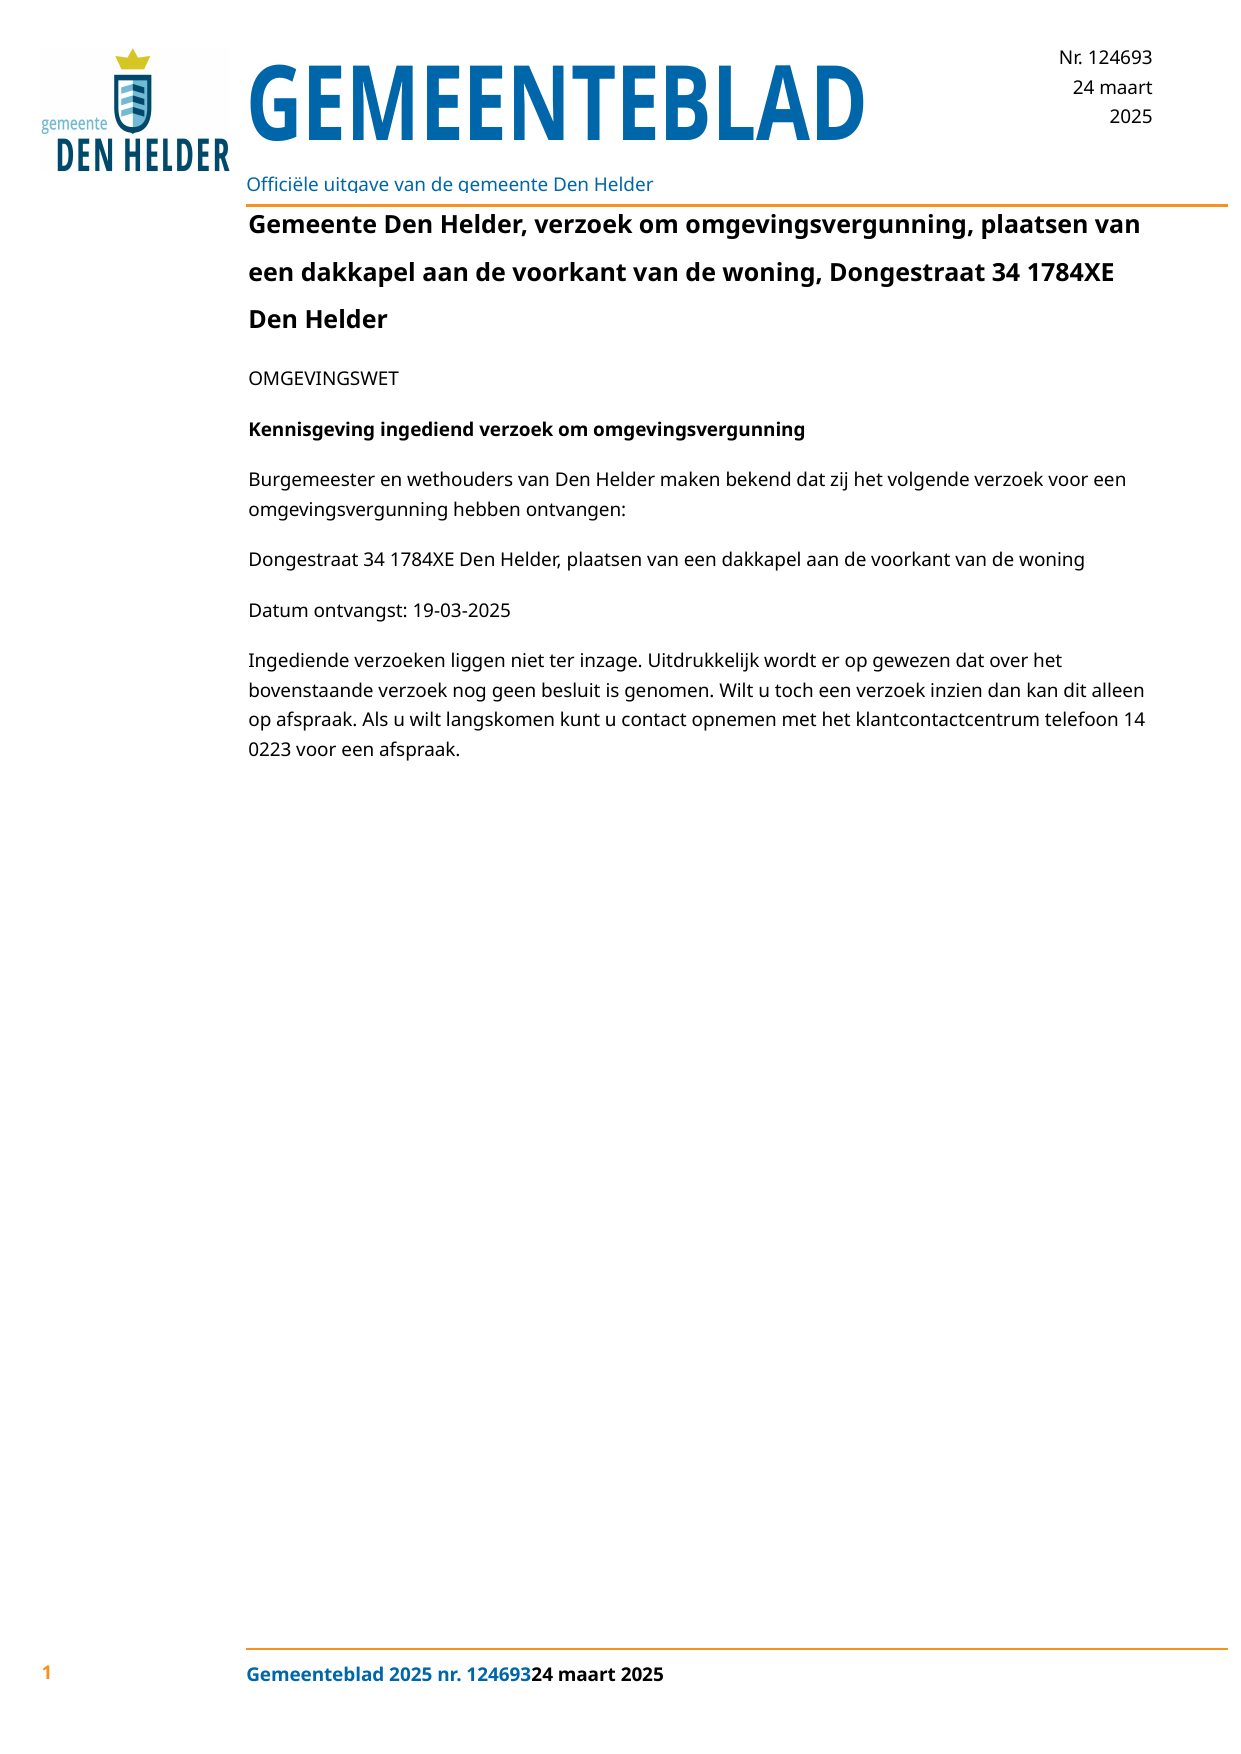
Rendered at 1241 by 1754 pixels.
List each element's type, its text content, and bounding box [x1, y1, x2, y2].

picture [130, 157, 135, 172]
text Ingediende verzoeken liggen niet ter inzage. Uitdrukkelijk wordt er op gewezen dat over het bovenstaande verzoek nog geen besluit is genomen. Wilt u toch een verzoek inzien dan kan dit alleen op afspraak. Als u wilt langskomen kunt u contact opnemen met het klantcontactcentrum telefoon 14 0223 voor een afspraak. [248, 647, 1152, 762]
text Gemeente Den Helder, verzoek om omgevingsvergunning, plaatsen van een dakkapel aan de voorkant van de woning, Dongestraat 34 1784XE Den Helder [248, 207, 1152, 336]
picture [41, 47, 231, 172]
picture [182, 144, 187, 165]
picture [63, 144, 68, 165]
text Datum ontvangst: 19-03-2025 [248, 597, 1152, 622]
picture [220, 160, 224, 172]
text Kennisgeving ingediend verzoek om omgevingsvergunning [248, 416, 1152, 442]
text Dongestraat 34 1784XE Den Helder, plaatsen van een dakkapel aan de voorkant van de woning [248, 546, 1152, 572]
picture [100, 154, 106, 172]
text Burgemeester en wethouders van Den Helder maken bekend dat zij het volgende verzoek voor een omgevingsvergunning hebben ontvangen: [248, 466, 1152, 522]
text OMGEVINGSWET [248, 366, 1152, 391]
